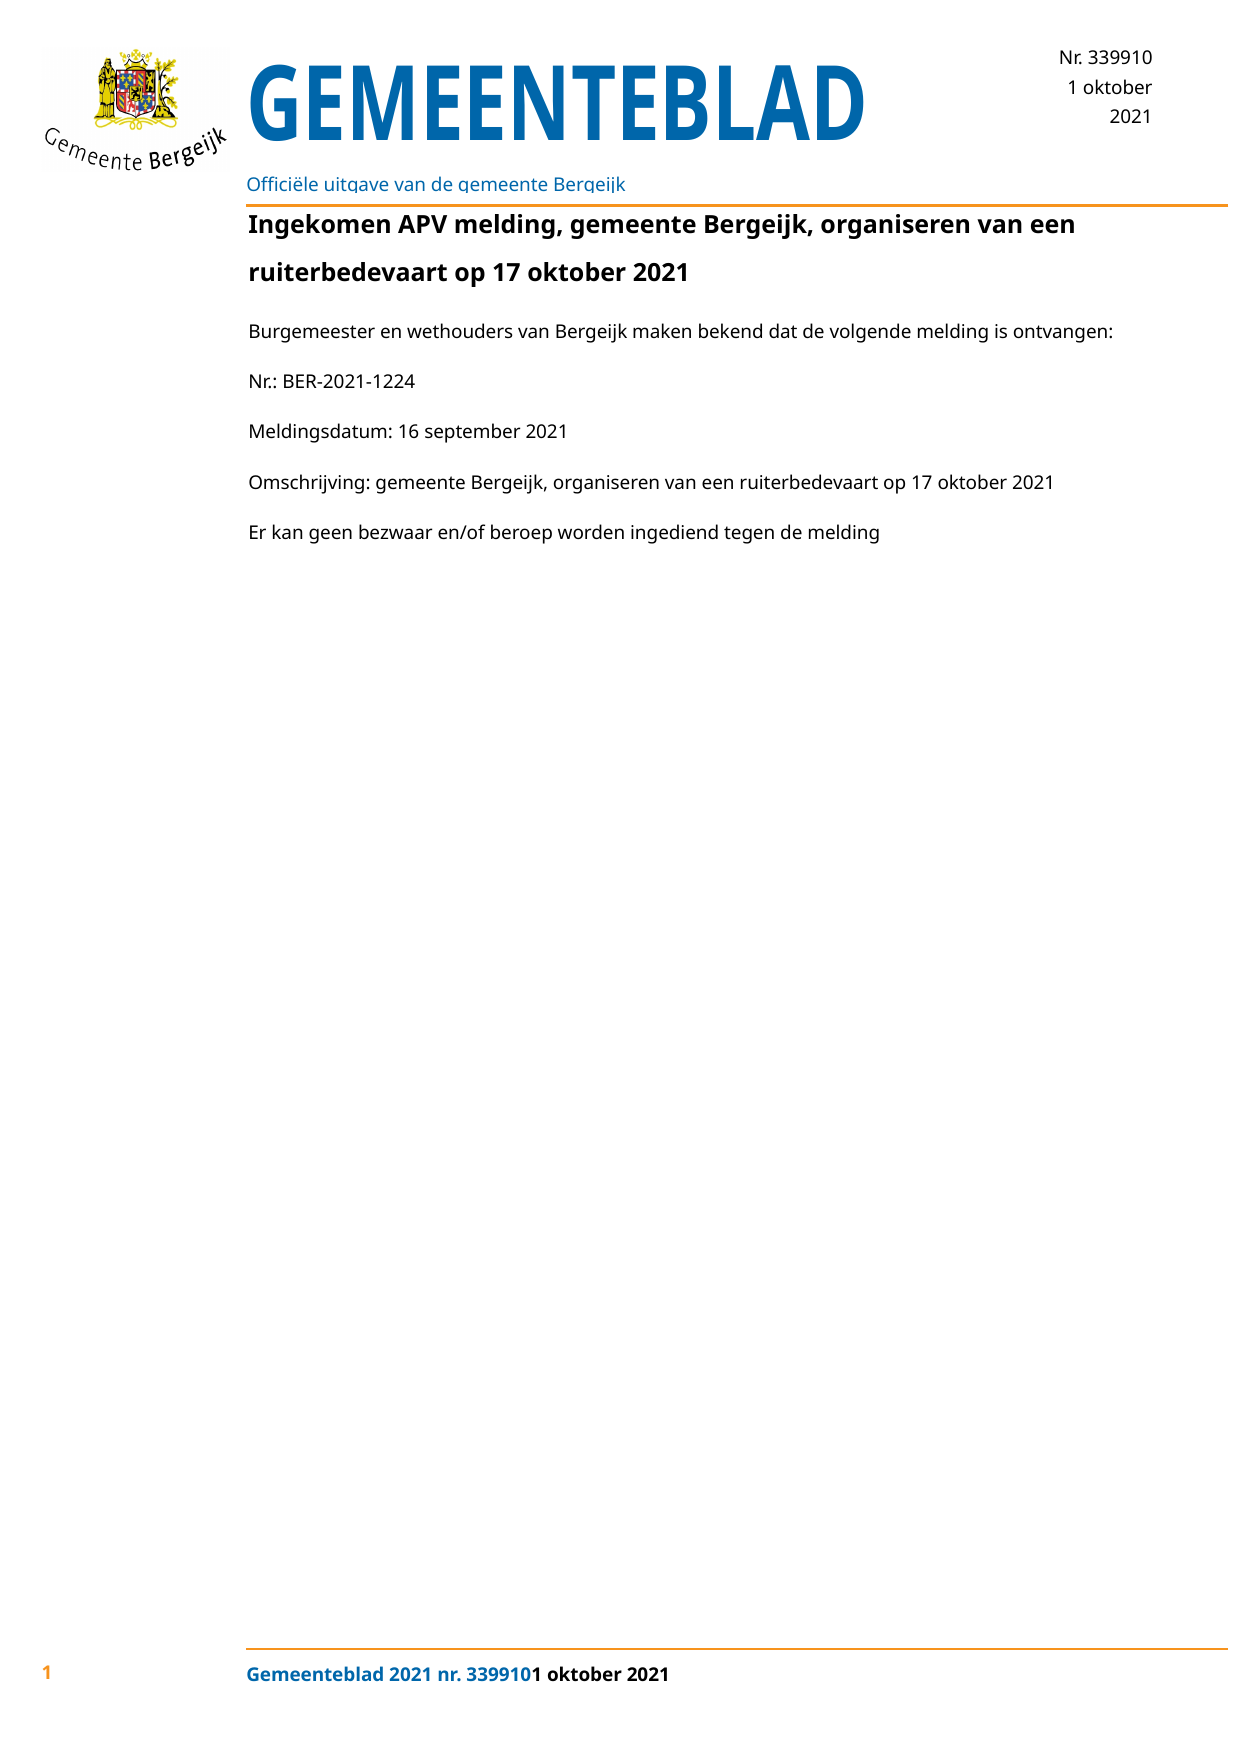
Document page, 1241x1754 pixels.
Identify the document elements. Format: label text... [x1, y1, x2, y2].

text Meldingsdatum: 16 september 2021 [248, 419, 1152, 444]
text Ingekomen APV melding, gemeente Bergeijk, organiseren van een ruiterbedevaart op 17 oktober 2021 [248, 207, 1152, 288]
text Omschrijving: gemeente Bergeijk, organiseren van een ruiterbedevaart op 17 oktober 2021 [248, 469, 1152, 495]
text Er kan geen bezwaar en/of beroep worden ingediend tegen de melding [248, 519, 1152, 545]
text Nr.: BER-2021-1224 [248, 368, 1152, 394]
text Burgemeester en wethouders van Bergeijk maken bekend dat de volgende melding is ontvangen: [248, 318, 1152, 344]
picture [41, 47, 231, 172]
